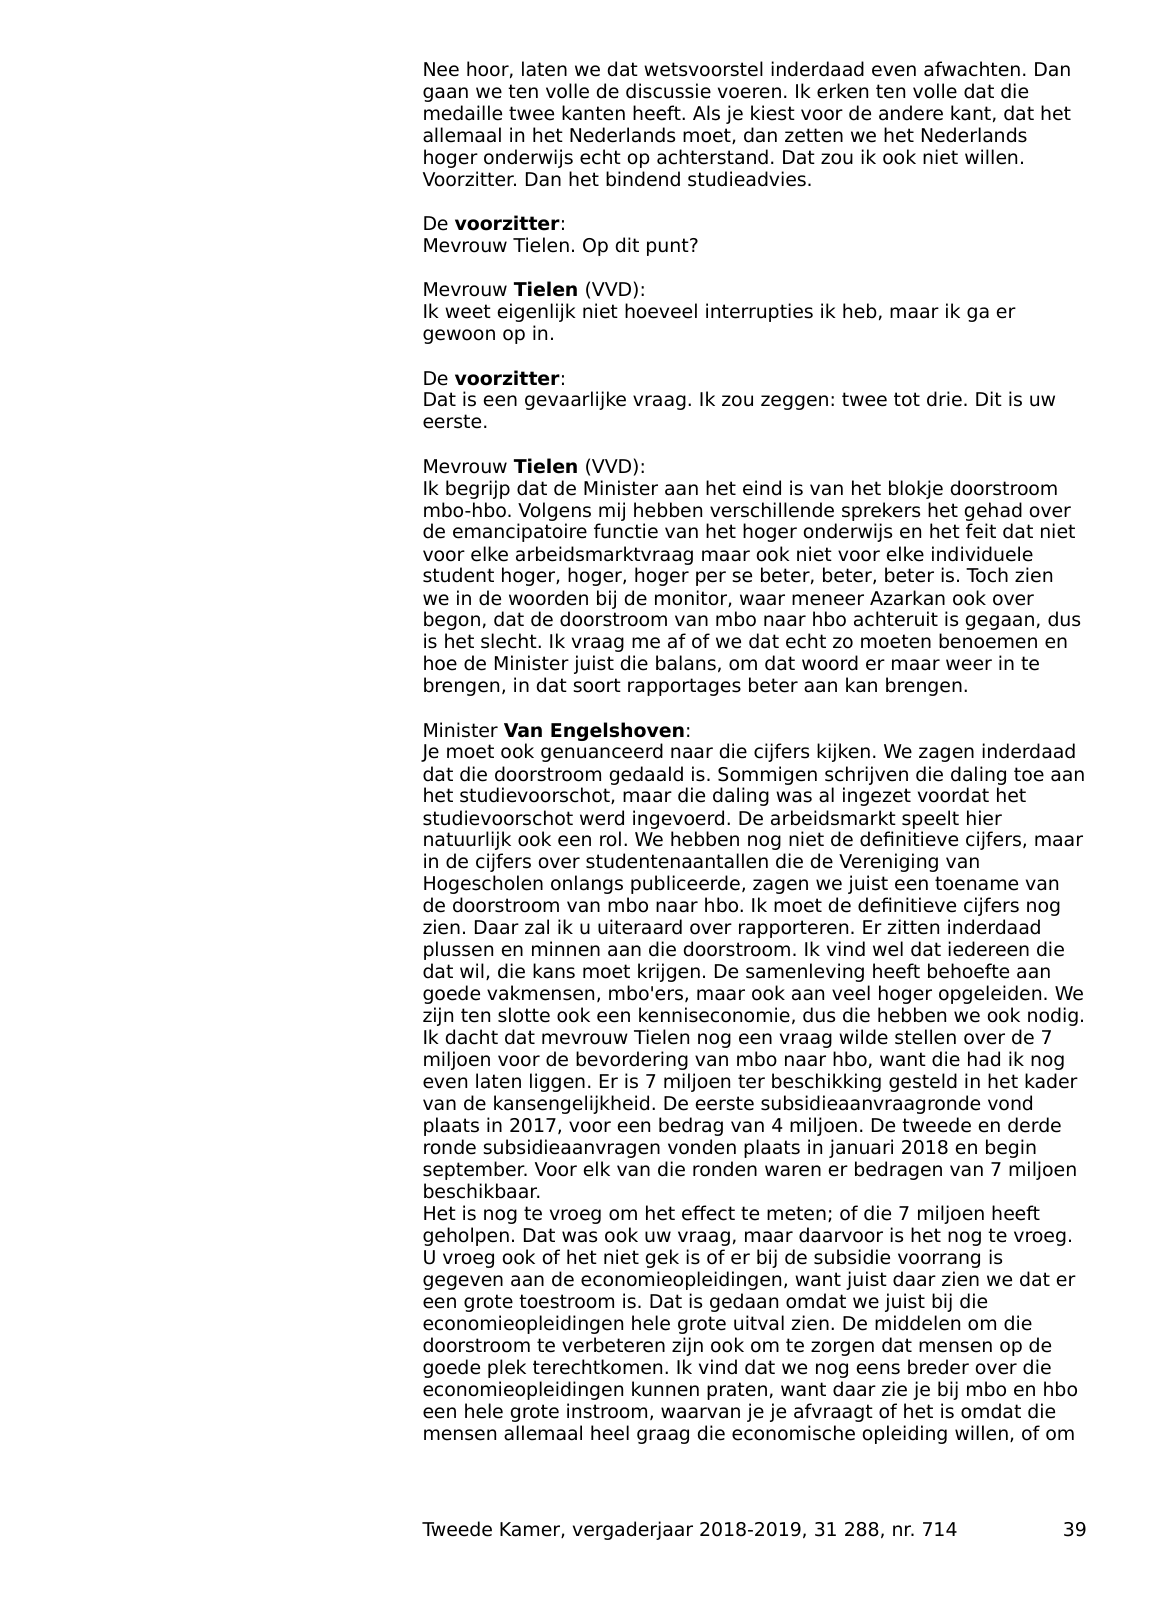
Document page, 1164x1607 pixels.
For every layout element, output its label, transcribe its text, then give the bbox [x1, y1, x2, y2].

text Het is nog te vroeg om het effect te meten; of die 7 miljoen heeft geholpen. Dat was ook uw vraag, maar daarvoor is het nog te vroeg. U vroeg ook of het niet gek is of er bij de subsidie voorrang is gegeven aan de economieopleidingen, want juist daar zien we dat er een grote toestroom is. Dat is gedaan omdat we juist bij die economieopleidingen hele grote uitval zien. De middelen om die doorstroom te verbeteren zijn ook om te zorgen dat mensen op de goede plek terechtkomen. Ik vind dat we nog eens breder over die economieopleidingen kunnen praten, want daar zie je bij mbo en hbo een hele grote instroom, waarvan je je afvraagt of het is omdat die mensen allemaal heel graag die economische opleiding willen, of om [422, 1203, 1087, 1445]
text Nee hoor, laten we dat wetsvoorstel inderdaad even afwachten. Dan gaan we ten volle de discussie voeren. Ik erken ten volle dat die medaille twee kanten heeft. Als je kiest voor de andere kant, dat het allemaal in het Nederlands moet, dan zetten we het Nederlands hoger onderwijs echt op achterstand. Dat zou ik ook niet willen. [422, 59, 1087, 169]
text Dat is een gevaarlijke vraag. Ik zou zeggen: twee tot drie. Dit is uw eerste. [422, 389, 1087, 433]
text Mevrouw Tielen (VVD): [422, 456, 1087, 477]
text Je moet ook genuanceerd naar die cijfers kijken. We zagen inderdaad dat die doorstroom gedaald is. Sommigen schrijven die daling toe aan het studievoorschot, maar die daling was al ingezet voordat het studievoorschot werd ingevoerd. De arbeidsmarkt speelt hier natuurlijk ook een rol. We hebben nog niet de definitieve cijfers, maar in de cijfers over studentenaantallen die de Vereniging van Hogescholen onlangs publiceerde, zagen we juist een toename van de doorstroom van mbo naar hbo. Ik moet de definitieve cijfers nog zien. Daar zal ik u uiteraard over rapporteren. Er zitten inderdaad plussen en minnen aan die doorstroom. Ik vind wel dat iedereen die dat wil, die kans moet krijgen. De samenleving heeft behoefte aan goede vakmensen, mbo'ers, maar ook aan veel hoger opgeleiden. We zijn ten slotte ook een kenniseconomie, dus die hebben we ook nodig. [422, 741, 1087, 1027]
text Voorzitter. Dan het bindend studieadvies. [422, 169, 1087, 191]
text Ik dacht dat mevrouw Tielen nog een vraag wilde stellen over de 7 miljoen voor de bevordering van mbo naar hbo, want die had ik nog even laten liggen. Er is 7 miljoen ter beschikking gesteld in het kader van de kansengelijkheid. De eerste subsidieaanvraagronde vond plaats in 2017, voor een bedrag van 4 miljoen. De tweede en derde ronde subsidieaanvragen vonden plaats in januari 2018 en begin september. Voor elk van die ronden waren er bedragen van 7 miljoen beschikbaar. [422, 1027, 1087, 1203]
text Mevrouw Tielen (VVD): [422, 279, 1087, 301]
text De voorzitter: [422, 213, 1087, 235]
text Ik weet eigenlijk niet hoeveel interrupties ik heb, maar ik ga er gewoon op in. [422, 301, 1087, 345]
text Minister Van Engelshoven: [422, 719, 1087, 741]
text De voorzitter: [422, 367, 1087, 389]
text Ik begrijp dat de Minister aan het eind is van het blokje doorstroom mbo-hbo. Volgens mij hebben verschillende sprekers het gehad over de emancipatoire functie van het hoger onderwijs en het feit dat niet voor elke arbeidsmarktvraag maar ook niet voor elke individuele student hoger, hoger, hoger per se beter, beter, beter is. Toch zien we in de woorden bij de monitor, waar meneer Azarkan ook over begon, dat de doorstroom van mbo naar hbo achteruit is gegaan, dus is het slecht. Ik vraag me af of we dat echt zo moeten benoemen en hoe de Minister juist die balans, om dat woord er maar weer in te brengen, in dat soort rapportages beter aan kan brengen. [422, 477, 1087, 697]
text Mevrouw Tielen. Op dit punt? [422, 235, 1087, 257]
